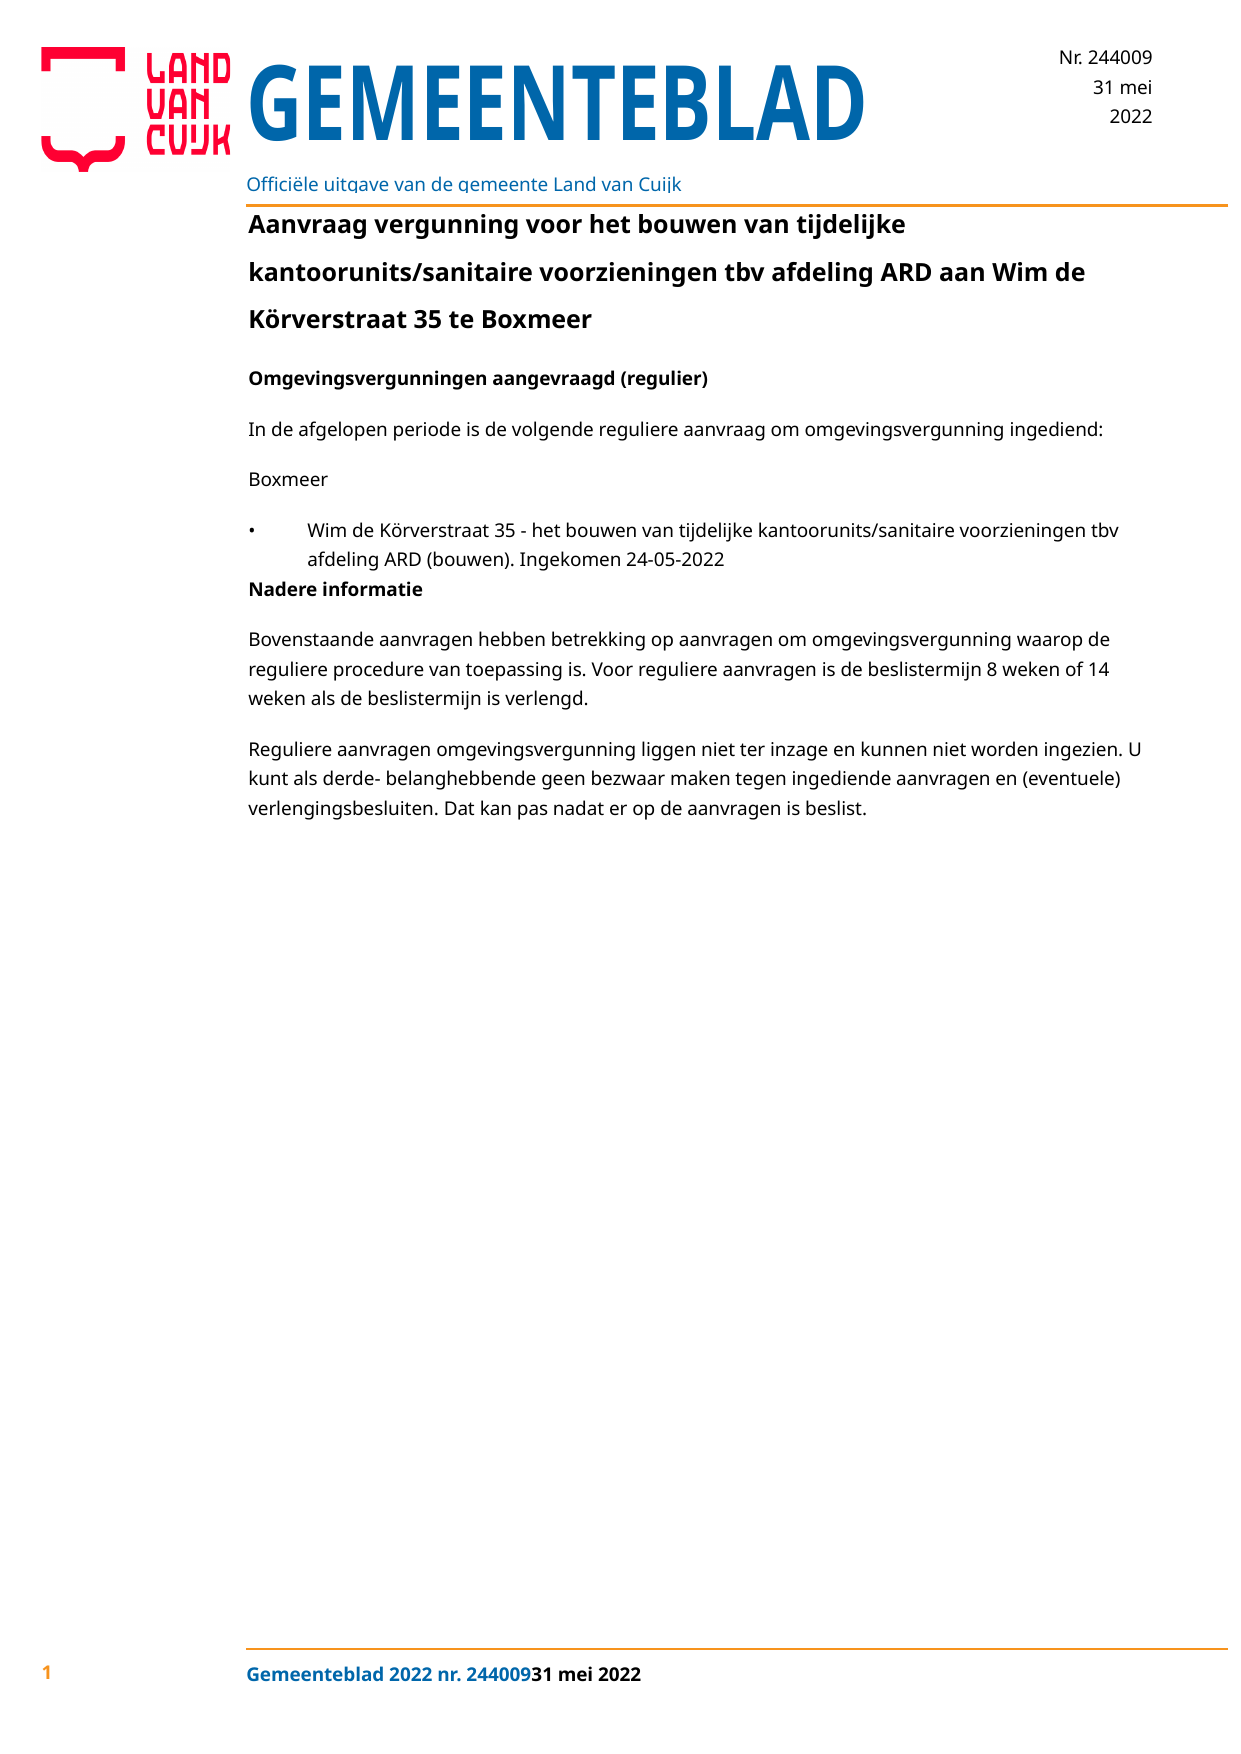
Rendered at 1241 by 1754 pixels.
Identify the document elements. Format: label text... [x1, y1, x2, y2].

picture [41, 47, 231, 172]
text Aanvraag vergunning voor het bouwen van tijdelijke kantoorunits/sanitaire voorzieningen tbv afdeling ARD aan Wim de Körverstraat 35 te Boxmeer [248, 207, 1152, 336]
text Boxmeer [248, 466, 1152, 492]
text Omgevingsvergunningen aangevraagd (regulier) [248, 366, 1152, 391]
text In de afgelopen periode is de volgende reguliere aanvraag om omgevingsvergunning ingediend: [248, 416, 1152, 442]
text Bovenstaande aanvragen hebben betrekking op aanvragen om omgevingsvergunning waarop de reguliere procedure van toepassing is. Voor reguliere aanvragen is de beslistermijn 8 weken of 14 weken als de beslistermijn is verlengd. [248, 626, 1152, 711]
text Reguliere aanvragen omgevingsvergunning liggen niet ter inzage en kunnen niet worden ingezien. U kunt als derde- belanghebbende geen bezwaar maken tegen ingediende aanvragen en (eventuele) verlengingsbesluiten. Dat kan pas nadat er op de aanvragen is beslist. [248, 736, 1152, 821]
list Wim de Körverstraat 35 - het bouwen van tijdelijke kantoorunits/sanitaire voorzieningen tbv afdeling ARD (bouwen). Ingekomen 24-05-2022 [248, 517, 1152, 572]
text Nadere informatie [248, 576, 1152, 602]
